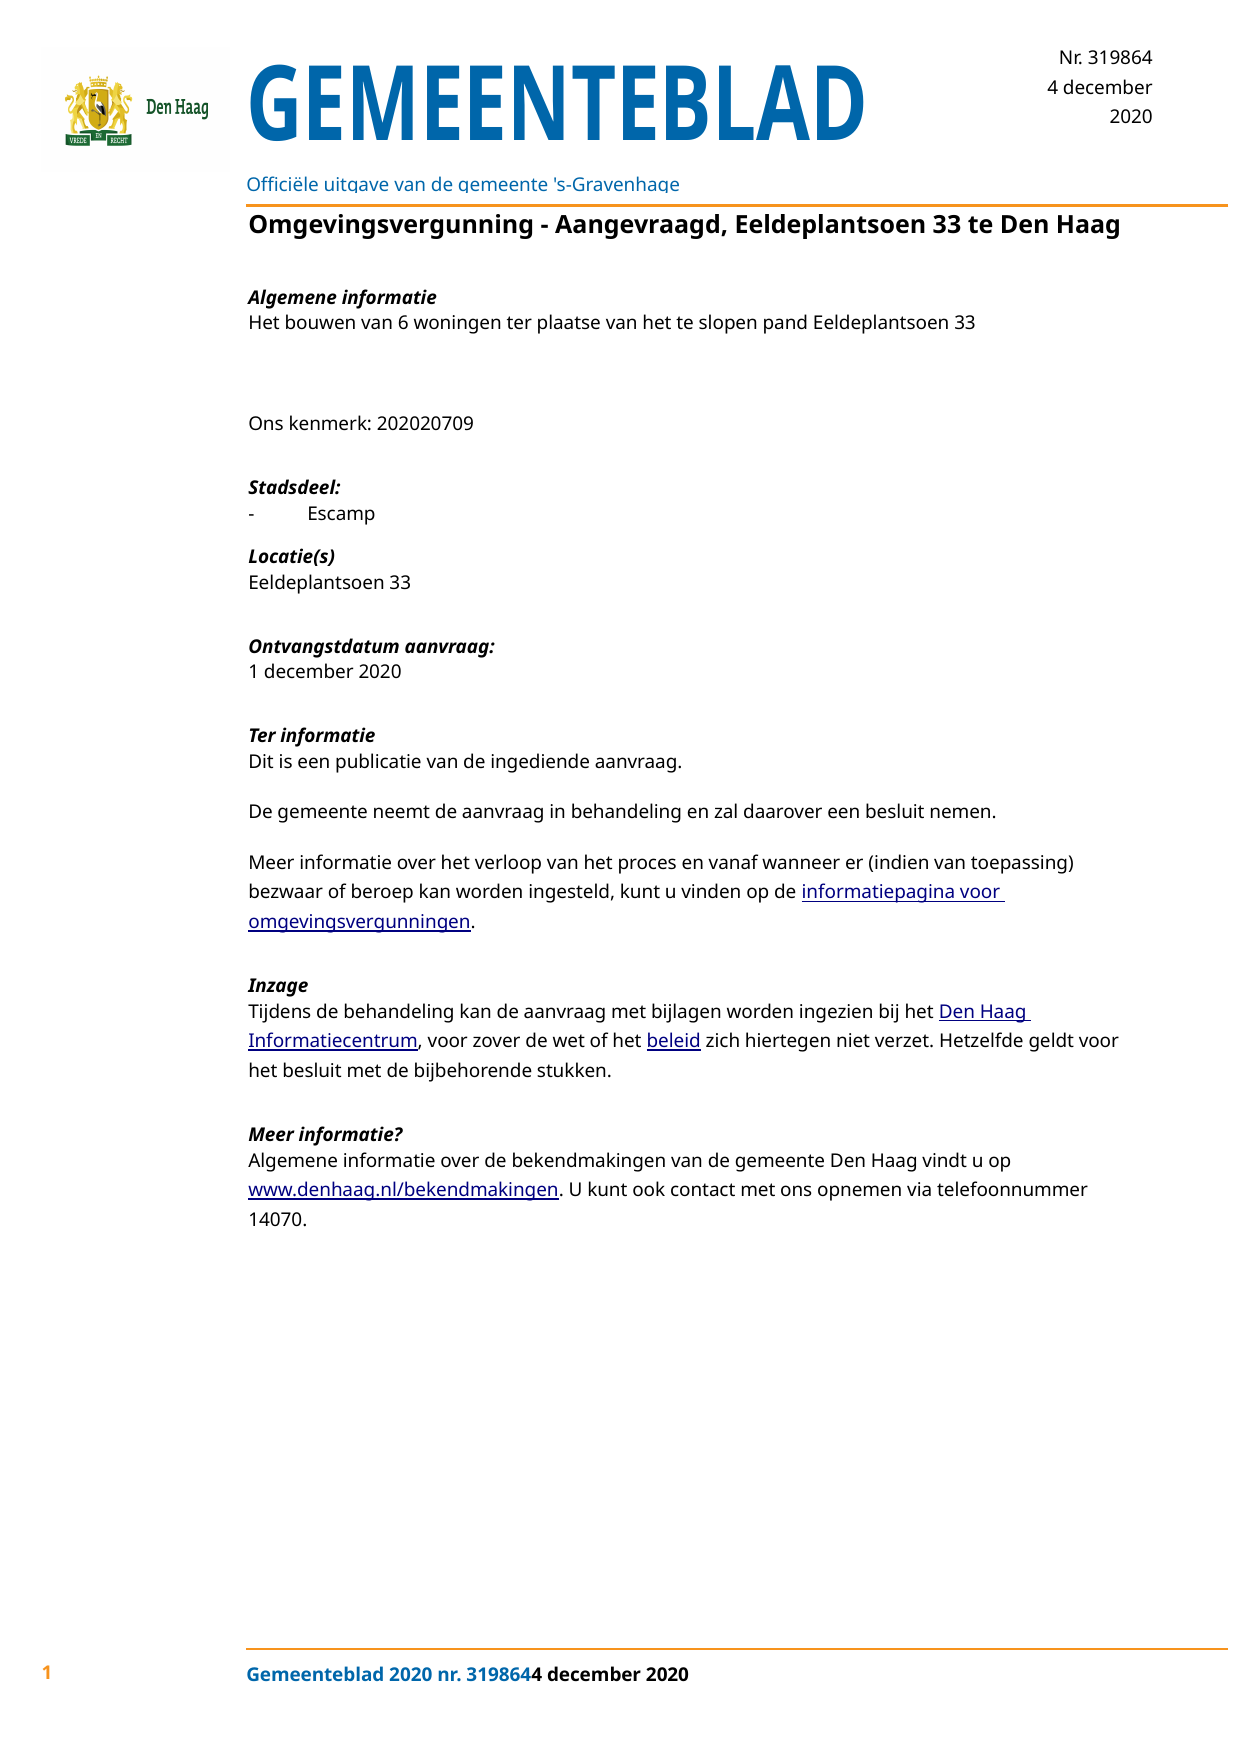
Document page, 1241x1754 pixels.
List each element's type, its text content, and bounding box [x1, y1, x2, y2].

text Algemene informatie over de bekendmakingen van de gemeente Den Haag vindt u op www.denhaag.nl/bekendmakingen. U kunt ook contact met ons opnemen via telefoonnummer 14070. [248, 1147, 1152, 1232]
text Meer informatie over het verloop van het proces en vanaf wanneer er (indien van toepassing) bezwaar of beroep kan worden ingesteld, kunt u vinden op de informatiepagina voor omgevingsvergunningen. [248, 849, 1152, 934]
text Dit is een publicatie van de ingediende aanvraag. [248, 748, 1152, 774]
text 1 december 2020 [248, 659, 1152, 684]
text Ontvangstdatum aanvraag: [248, 633, 1152, 659]
text Omgevingsvergunning - Aangevraagd, Eeldeplantsoen 33 te Den Haag [248, 207, 1152, 241]
text Ter informatie [248, 723, 1152, 748]
picture [41, 47, 231, 172]
text Ons kenmerk: 202020709 [248, 410, 1152, 436]
text Meer informatie? [248, 1121, 1152, 1147]
text De gemeente neemt de aanvraag in behandeling en zal daarover een besluit nemen. [248, 799, 1152, 824]
text Locatie(s) [248, 543, 1152, 569]
text Eeldeplantsoen 33 [248, 569, 1152, 595]
text Algemene informatie [248, 284, 1152, 309]
text Stadsdeel: [248, 474, 1152, 500]
text Het bouwen van 6 woningen ter plaatse van het te slopen pand Eeldeplantsoen 33 [248, 309, 1152, 335]
text Tijdens de behandeling kan de aanvraag met bijlagen worden ingezien bij het Den Haag Informatiecentrum, voor zover de wet of het beleid zich hiertegen niet verzet. Hetzelfde geldt voor het besluit met de bijbehorende stukken. [248, 998, 1152, 1083]
list Escamp [248, 500, 1152, 526]
text Inzage [248, 972, 1152, 998]
